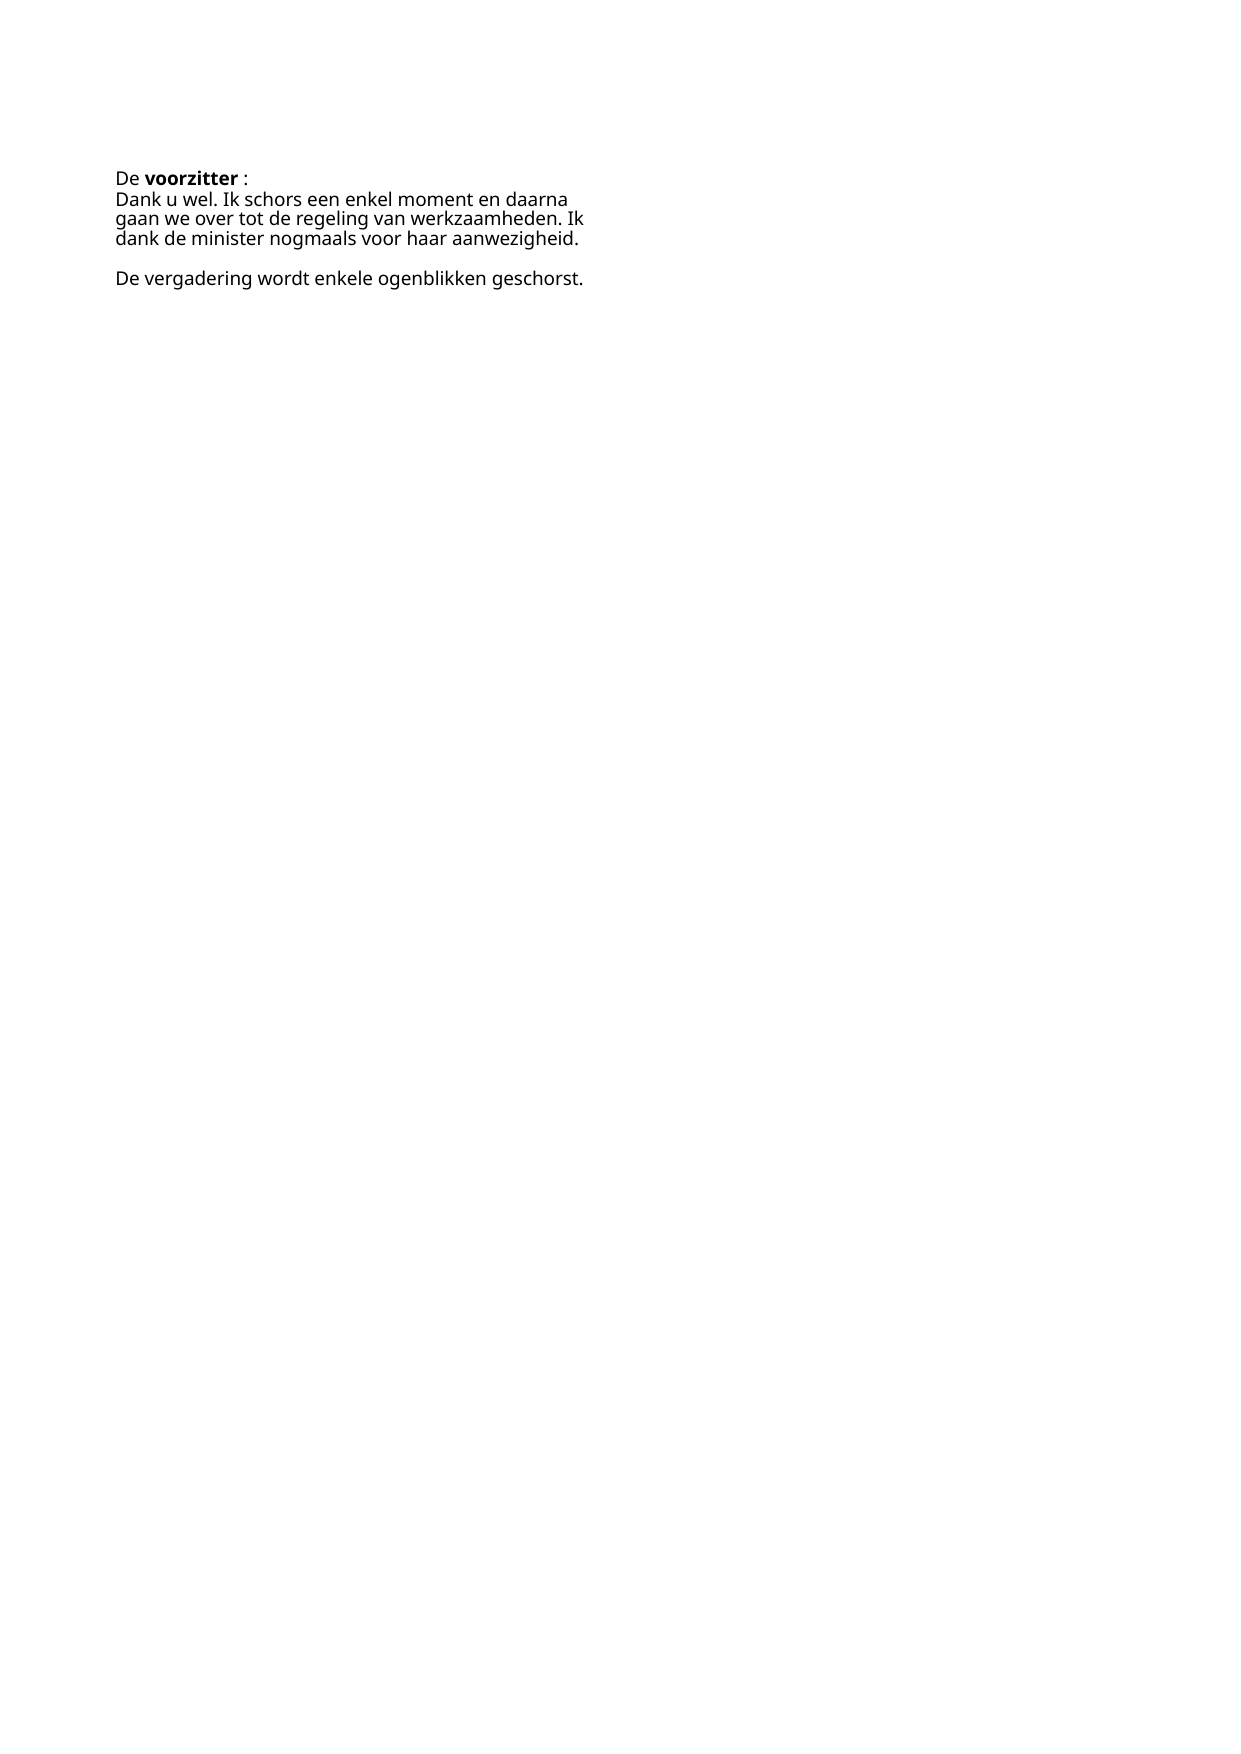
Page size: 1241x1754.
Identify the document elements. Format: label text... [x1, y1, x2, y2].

text De vergadering wordt enkele ogenblikken geschorst. [115, 270, 605, 289]
text De voorzitter : [115, 165, 605, 191]
text Dank u wel. Ik schors een enkel moment en daarna gaan we over tot de regeling van werkzaamheden. Ik dank de minister nogmaals voor haar aanwezigheid. [115, 191, 605, 249]
